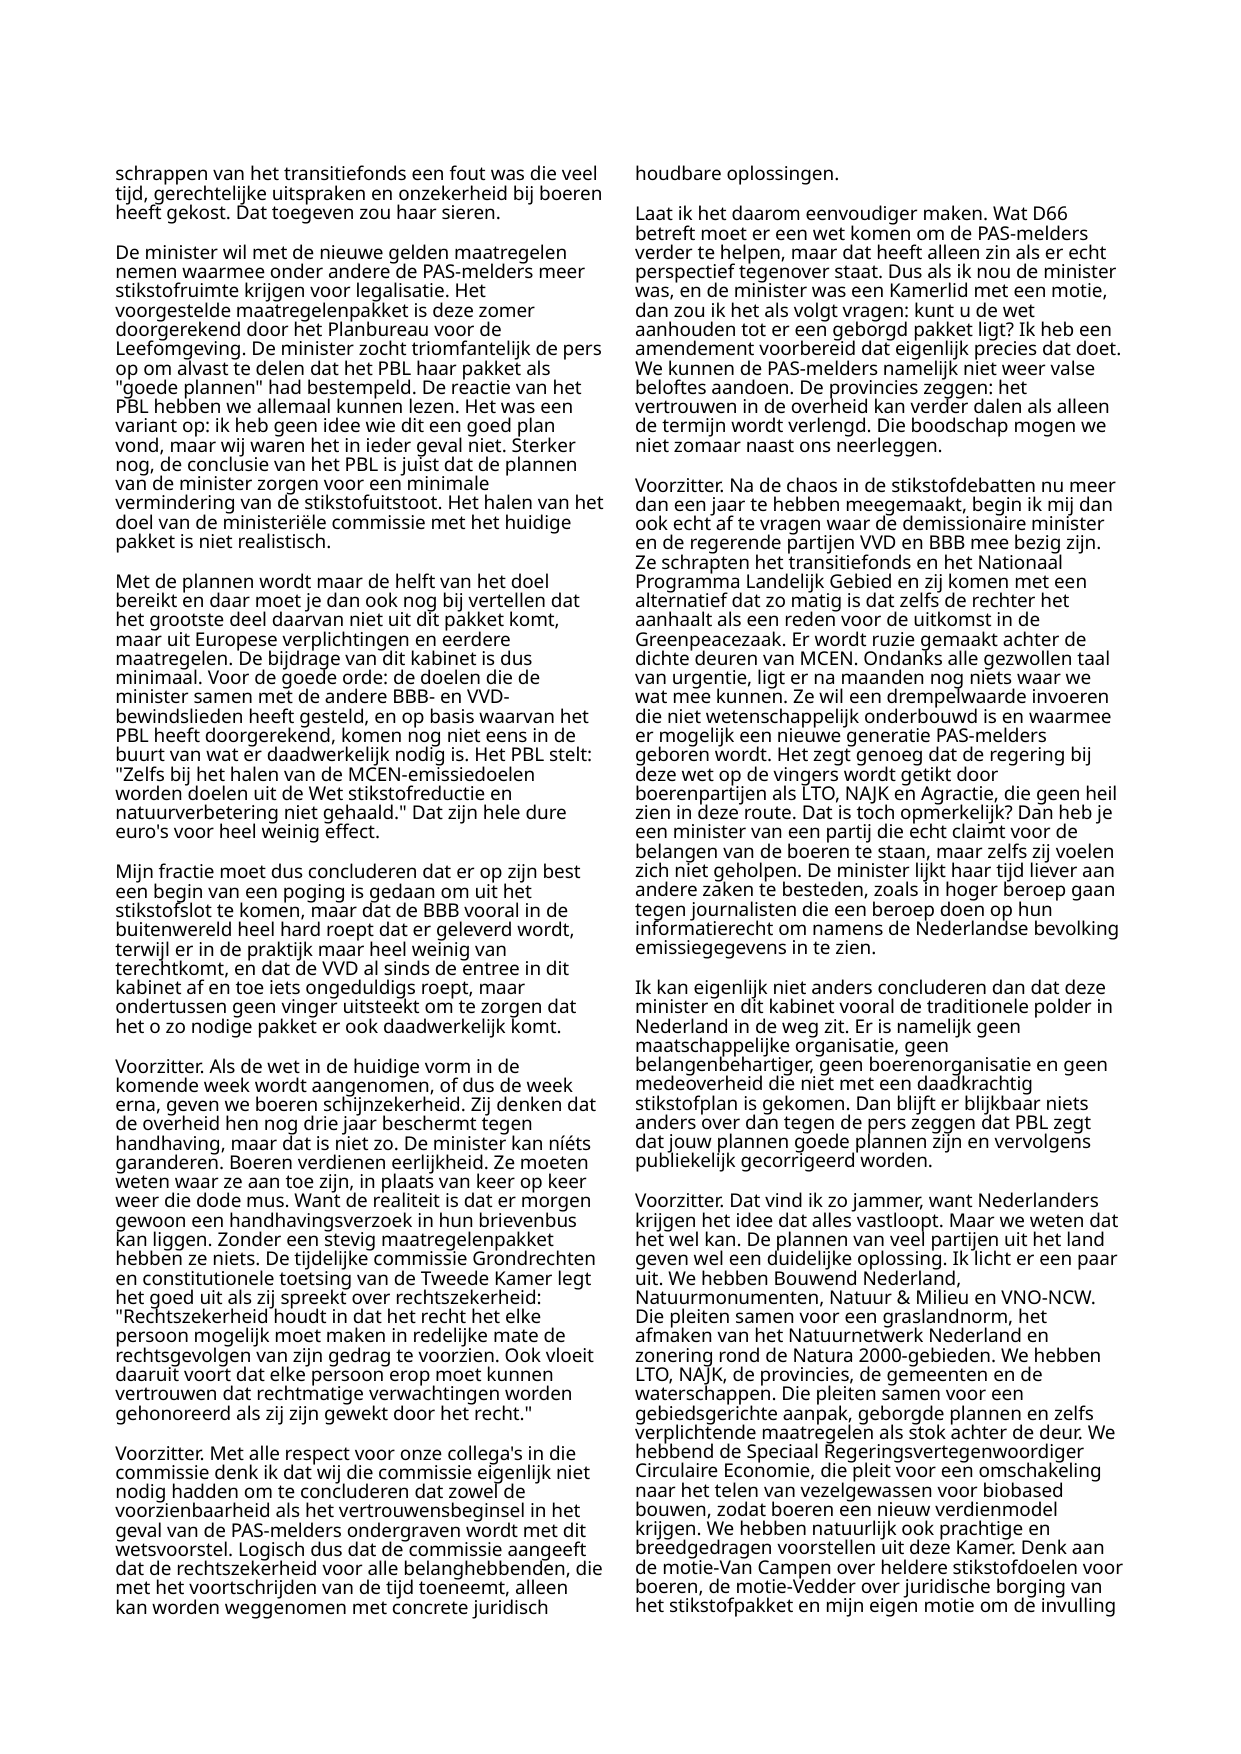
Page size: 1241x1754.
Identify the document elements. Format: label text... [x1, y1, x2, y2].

text Voorzitter. Dat vind ik zo jammer, want Nederlanders krijgen het idee dat alles vastloopt. Maar we weten dat het wel kan. De plannen van veel partijen uit het land geven wel een duidelijke oplossing. Ik licht er een paar uit. We hebben Bouwend Nederland, Natuurmonumenten, Natuur & Milieu en VNO-NCW. Die pleiten samen voor een graslandnorm, het afmaken van het Natuurnetwerk Nederland en zonering rond de Natura 2000-gebieden. We hebben LTO, NAJK, de provincies, de gemeenten en de waterschappen. Die pleiten samen voor een gebiedsgerichte aanpak, geborgde plannen en zelfs verplichtende maatregelen als stok achter de deur. We hebbend de Speciaal Regeringsvertegenwoordiger Circulaire Economie, die pleit voor een omschakeling naar het telen van vezelgewassen voor biobased bouwen, zodat boeren een nieuw verdienmodel krijgen. We hebben natuurlijk ook prachtige en breedgedragen voorstellen uit deze Kamer. Denk aan de motie-Van Campen over heldere stikstofdoelen voor boeren, de motie-Vedder over juridische borging van het stikstofpakket en mijn eigen motie om de invulling [635, 1192, 1125, 1616]
text Voorzitter. Als de wet in de huidige vorm in de komende week wordt aangenomen, of dus de week erna, geven we boeren schijnzekerheid. Zij denken dat de overheid hen nog drie jaar beschermt tegen handhaving, maar dat is niet zo. De minister kan níéts garanderen. Boeren verdienen eerlijkheid. Ze moeten weten waar ze aan toe zijn, in plaats van keer op keer weer die dode mus. Want de realiteit is dat er morgen gewoon een handhavingsverzoek in hun brievenbus kan liggen. Zonder een stevig maatregelenpakket hebben ze niets. De tijdelijke commissie Grondrechten en constitutionele toetsing van de Tweede Kamer legt het goed uit als zij spreekt over rechtszekerheid: "Rechtszekerheid houdt in dat het recht het elke persoon mogelijk moet maken in redelijke mate de rechtsgevolgen van zijn gedrag te voorzien. Ook vloeit daaruit voort dat elke persoon erop moet kunnen vertrouwen dat rechtmatige verwachtingen worden gehonoreerd als zij zijn gewekt door het recht." [115, 1058, 605, 1424]
text Met de plannen wordt maar de helft van het doel bereikt en daar moet je dan ook nog bij vertellen dat het grootste deel daarvan niet uit dit pakket komt, maar uit Europese verplichtingen en eerdere maatregelen. De bijdrage van dit kabinet is dus minimaal. Voor de goede orde: de doelen die de minister samen met de andere BBB- en VVD-bewindslieden heeft gesteld, en op basis waarvan het PBL heeft doorgerekend, komen nog niet eens in de buurt van wat er daadwerkelijk nodig is. Het PBL stelt: "Zelfs bij het halen van de MCEN-emissiedoelen worden doelen uit de Wet stikstofreductie en natuurverbetering niet gehaald." Dat zijn hele dure euro's voor heel weinig effect. [115, 573, 605, 843]
text Mijn fractie moet dus concluderen dat er op zijn best een begin van een poging is gedaan om uit het stikstofslot te komen, maar dat de BBB vooral in de buitenwereld heel hard roept dat er geleverd wordt, terwijl er in de praktijk maar heel weinig van terechtkomt, en dat de VVD al sinds de entree in dit kabinet af en toe iets ongeduldigs roept, maar ondertussen geen vinger uitsteekt om te zorgen dat het o zo nodige pakket er ook daadwerkelijk komt. [115, 863, 605, 1037]
text schrappen van het transitiefonds een fout was die veel tijd, gerechtelijke uitspraken en onzekerheid bij boeren heeft gekost. Dat toegeven zou haar sieren. [115, 165, 605, 223]
text Ik kan eigenlijk niet anders concluderen dan dat deze minister en dit kabinet vooral de traditionele polder in Nederland in de weg zit. Er is namelijk geen maatschappelijke organisatie, geen belangenbehartiger, geen boerenorganisatie en geen medeoverheid die niet met een daadkrachtig stikstofplan is gekomen. Dan blijft er blijkbaar niets anders over dan tegen de pers zeggen dat PBL zegt dat jouw plannen goede plannen zijn en vervolgens publiekelijk gecorrigeerd worden. [635, 979, 1125, 1172]
text Laat ik het daarom eenvoudiger maken. Wat D66 betreft moet er een wet komen om de PAS-melders verder te helpen, maar dat heeft alleen zin als er echt perspectief tegenover staat. Dus als ik nou de minister was, en de minister was een Kamerlid met een motie, dan zou ik het als volgt vragen: kunt u de wet aanhouden tot er een geborgd pakket ligt? Ik heb een amendement voorbereid dat eigenlijk precies dat doet. We kunnen de PAS-melders namelijk niet weer valse beloftes aandoen. De provincies zeggen: het vertrouwen in de overheid kan verder dalen als alleen de termijn wordt verlengd. Die boodschap mogen we niet zomaar naast ons neerleggen. [635, 205, 1125, 456]
text Voorzitter. Na de chaos in de stikstofdebatten nu meer dan een jaar te hebben meegemaakt, begin ik mij dan ook echt af te vragen waar de demissionaire minister en de regerende partijen VVD en BBB mee bezig zijn. Ze schrapten het transitiefonds en het Nationaal Programma Landelijk Gebied en zij komen met een alternatief dat zo matig is dat zelfs de rechter het aanhaalt als een reden voor de uitkomst in de Greenpeacezaak. Er wordt ruzie gemaakt achter de dichte deuren van MCEN. Ondanks alle gezwollen taal van urgentie, ligt er na maanden nog niets waar we wat mee kunnen. Ze wil een drempelwaarde invoeren die niet wetenschappelijk onderbouwd is en waarmee er mogelijk een nieuwe generatie PAS-melders geboren wordt. Het zegt genoeg dat de regering bij deze wet op de vingers wordt getikt door boerenpartijen als LTO, NAJK en Agractie, die geen heil zien in deze route. Dat is toch opmerkelijk? Dan heb je een minister van een partij die echt claimt voor de belangen van de boeren te staan, maar zelfs zij voelen zich niet geholpen. De minister lijkt haar tijd liever aan andere zaken te besteden, zoals in hoger beroep gaan tegen journalisten die een beroep doen op hun informatierecht om namens de Nederlandse bevolking emissiegegevens in te zien. [635, 477, 1125, 958]
text houdbare oplossingen. [635, 165, 1125, 184]
text De minister wil met de nieuwe gelden maatregelen nemen waarmee onder andere de PAS-melders meer stikstofruimte krijgen voor legalisatie. Het voorgestelde maatregelenpakket is deze zomer doorgerekend door het Planbureau voor de Leefomgeving. De minister zocht triomfantelijk de pers op om alvast te delen dat het PBL haar pakket als "goede plannen" had bestempeld. De reactie van het PBL hebben we allemaal kunnen lezen. Het was een variant op: ik heb geen idee wie dit een goed plan vond, maar wij waren het in ieder geval niet. Sterker nog, de conclusie van het PBL is juist dat de plannen van de minister zorgen voor een minimale vermindering van de stikstofuitstoot. Het halen van het doel van de ministeriële commissie met het huidige pakket is niet realistisch. [115, 244, 605, 552]
text Voorzitter. Met alle respect voor onze collega's in die commissie denk ik dat wij die commissie eigenlijk niet nodig hadden om te concluderen dat zowel de voorzienbaarheid als het vertrouwensbeginsel in het geval van de PAS-melders ondergraven wordt met dit wetsvoorstel. Logisch dus dat de commissie aangeeft dat de rechtszekerheid voor alle belanghebbenden, die met het voortschrijden van de tijd toeneemt, alleen kan worden weggenomen met concrete juridisch [115, 1444, 605, 1618]
